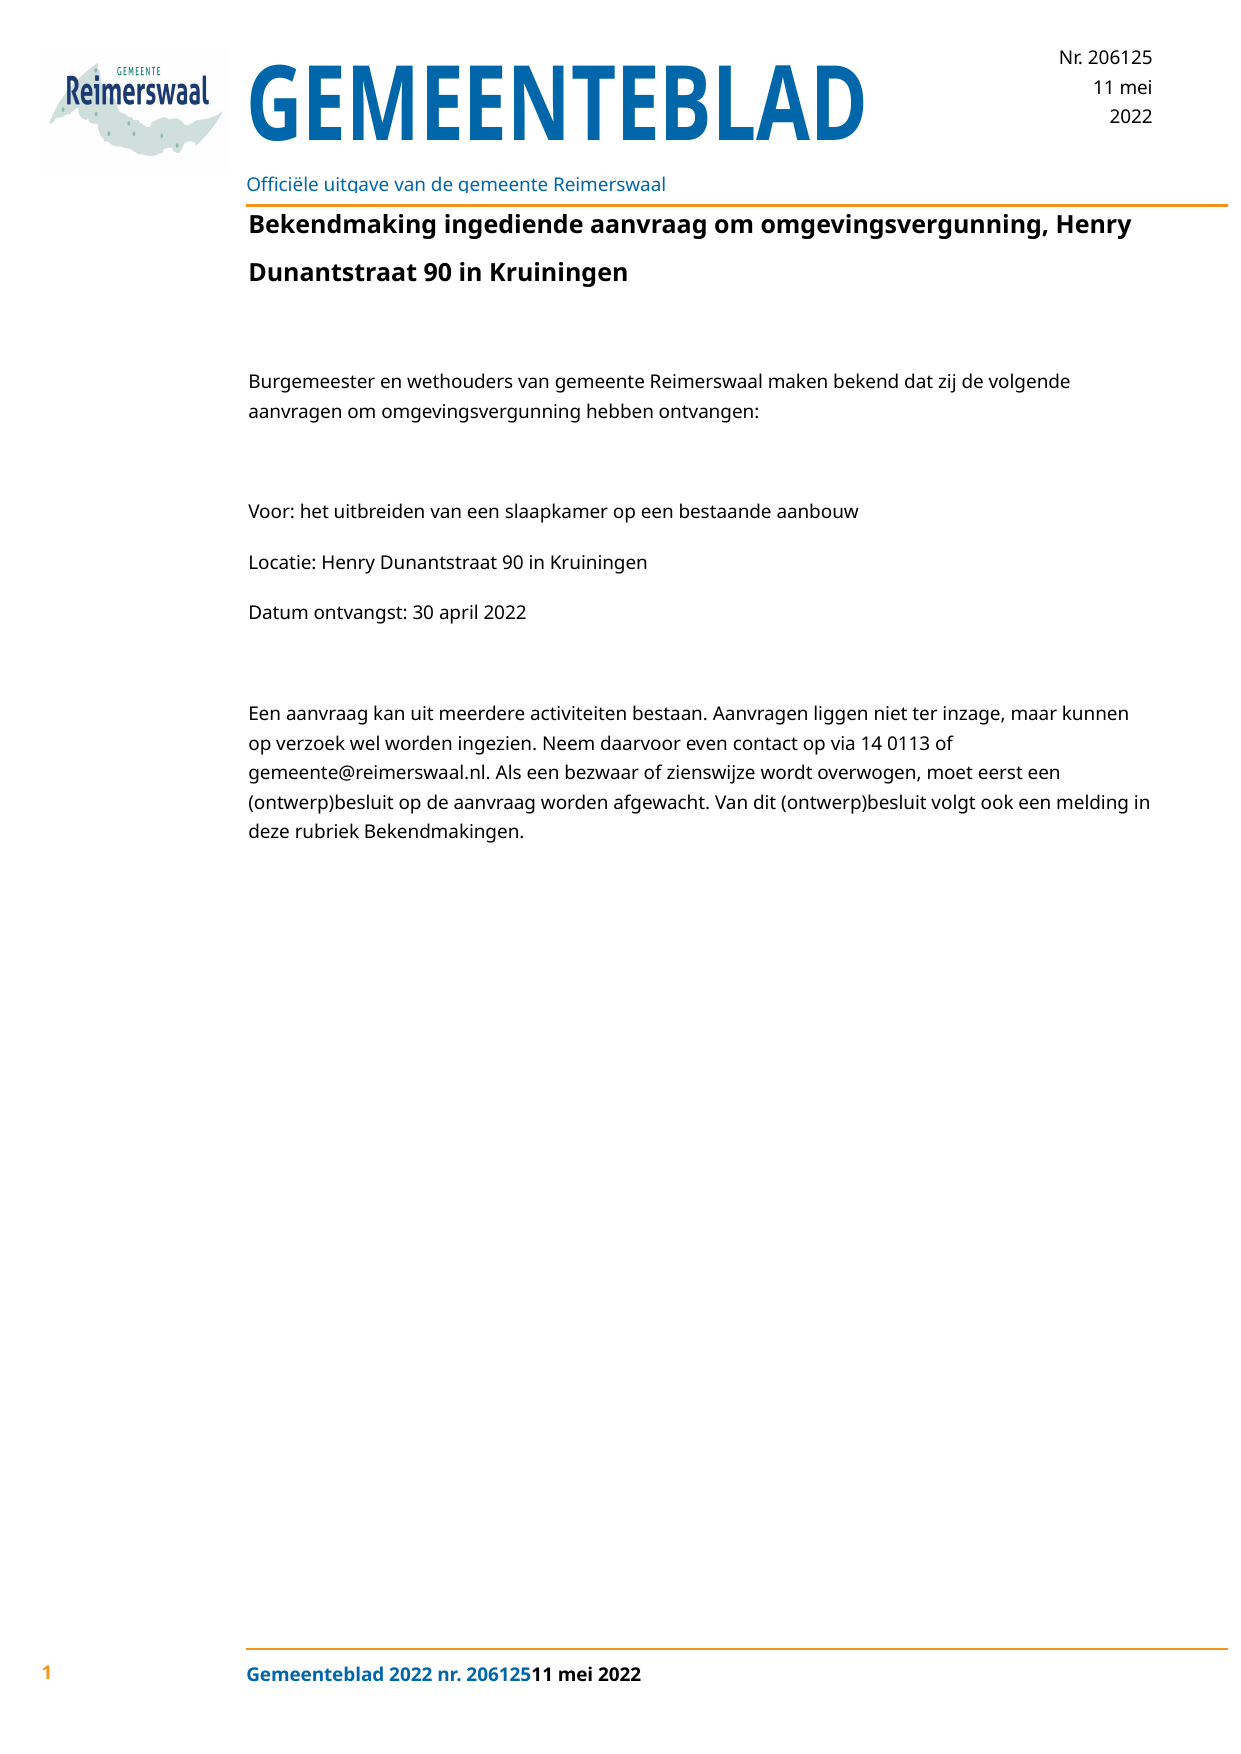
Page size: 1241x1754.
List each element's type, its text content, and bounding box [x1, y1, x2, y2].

text Datum ontvangst: 30 april 2022 [248, 599, 1152, 625]
text Voor: het uitbreiden van een slaapkamer op een bestaande aanbouw [248, 499, 1152, 524]
picture [41, 47, 231, 172]
text Bekendmaking ingediende aanvraag om omgevingsvergunning, Henry Dunantstraat 90 in Kruiningen [248, 207, 1152, 288]
text Locatie: Henry Dunantstraat 90 in Kruiningen [248, 549, 1152, 575]
text Een aanvraag kan uit meerdere activiteiten bestaan. Aanvragen liggen niet ter inzage, maar kunnen op verzoek wel worden ingezien. Neem daarvoor even contact op via 14 0113 of gemeente@reimerswaal.nl. Als een bezwaar of zienswijze wordt overwogen, moet eerst een (ontwerp)besluit op de aanvraag worden afgewacht. Van dit (ontwerp)besluit volgt ook een melding in deze rubriek Bekendmakingen. [248, 700, 1152, 844]
text Burgemeester en wethouders van gemeente Reimerswaal maken bekend dat zij de volgende aanvragen om omgevingsvergunning hebben ontvangen: [248, 368, 1152, 424]
